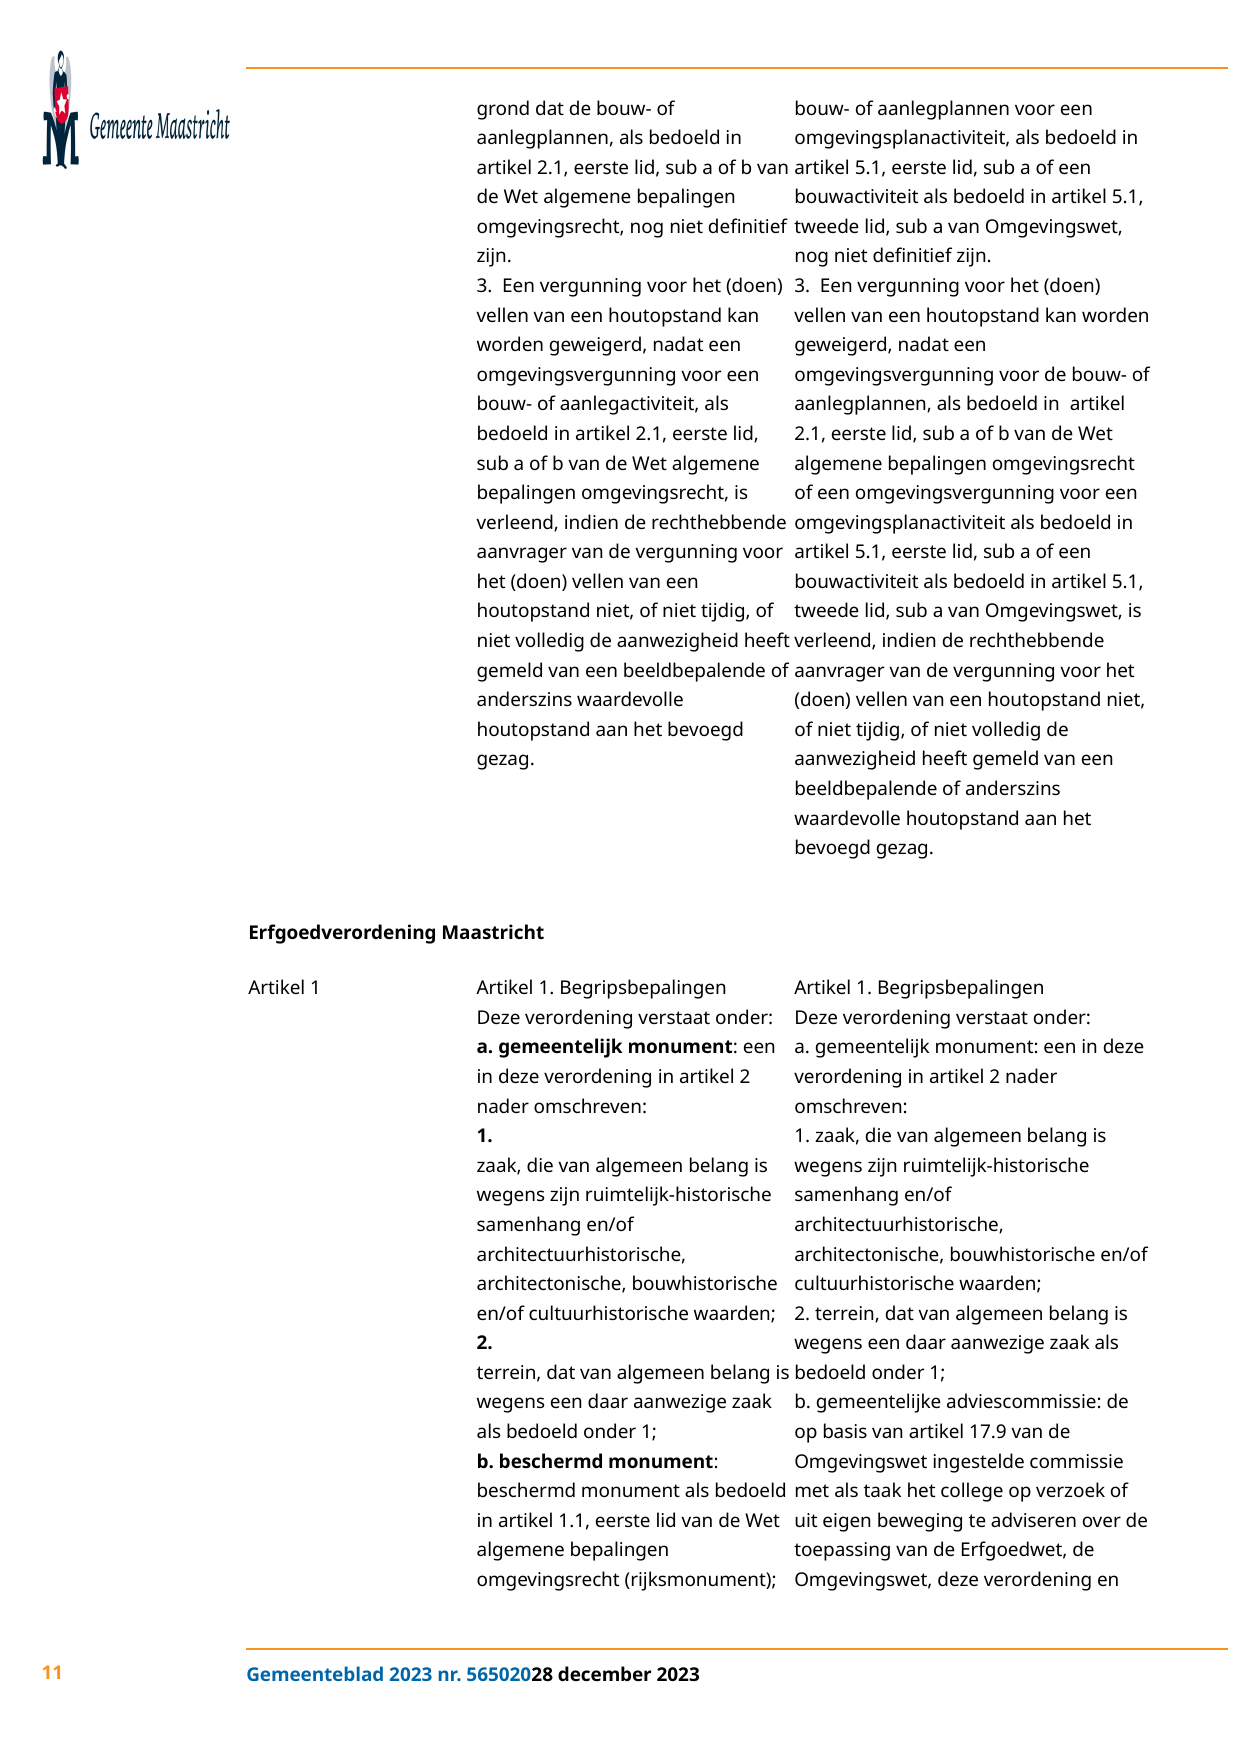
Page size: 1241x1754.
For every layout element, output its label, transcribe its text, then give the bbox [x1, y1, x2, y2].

picture [41, 47, 231, 172]
table_cell grond dat de bouw- of aanlegplannen, als bedoeld in artikel 2.1, eerste lid, sub a of b van de Wet algemene bepalingen omgevingsrecht, nog niet definitief zijn. 3. Een vergunning voor het (doen) vellen van een houtopstand kan worden geweigerd, nadat een omgevingsvergunning voor een bouw- of aanlegactiviteit, als bedoeld in artikel 2.1, eerste lid, sub a of b van de Wet algemene bepalingen omgevingsrecht, is verleend, indien de rechthebbende aanvrager van de vergunning voor het (doen) vellen van een houtopstand niet, of niet tijdig, of niet volledig de aanwezigheid heeft gemeld van een beeldbepalende of anderszins waardevolle houtopstand aan het bevoegd gezag. [476, 95, 794, 890]
table_cell Artikel 1. Begripsbepalingen Deze verordening verstaat onder: a. gemeentelijk monument: een in deze verordening in artikel 2 nader omschreven: 1. zaak, die van algemeen belang is wegens zijn ruimtelijk-historische samenhang en/of architectuurhistorische, architectonische, bouwhistorische en/of cultuurhistorische waarden; 2. terrein, dat van algemeen belang is wegens een daar aanwezige zaak als bedoeld onder 1; b. gemeentelijke adviescommissie: de op basis van artikel 17.9 van de Omgevingswet ingestelde commissie met als taak het college op verzoek of uit eigen beweging te adviseren over de toepassing van de Erfgoedwet, de Omgevingswet, deze verordening en [794, 975, 1152, 1592]
table_cell [248, 95, 476, 890]
table_cell Erfgoedverordening Maastricht [248, 890, 1152, 974]
table_cell Artikel 1. Begripsbepalingen Deze verordening verstaat onder: a. gemeentelijk monument: een in deze verordening in artikel 2 nader omschreven: 1. zaak, die van algemeen belang is wegens zijn ruimtelijk-historische samenhang en/of architectuurhistorische, architectonische, bouwhistorische en/of cultuurhistorische waarden; 2. terrein, dat van algemeen belang is wegens een daar aanwezige zaak als bedoeld onder 1; b. beschermd monument: beschermd monument als bedoeld in artikel 1.1, eerste lid van de Wet algemene bepalingen omgevingsrecht (rijksmonument); [476, 975, 794, 1592]
table_cell Artikel 1 [248, 975, 476, 1592]
table_cell bouw- of aanlegplannen voor een omgevingsplanactiviteit, als bedoeld in artikel 5.1, eerste lid, sub a of een bouwactiviteit als bedoeld in artikel 5.1, tweede lid, sub a van Omgevingswet, nog niet definitief zijn. 3. Een vergunning voor het (doen) vellen van een houtopstand kan worden geweigerd, nadat een omgevingsvergunning voor de bouw- of aanlegplannen, als bedoeld in artikel 2.1, eerste lid, sub a of b van de Wet algemene bepalingen omgevingsrecht of een omgevingsvergunning voor een omgevingsplanactiviteit als bedoeld in artikel 5.1, eerste lid, sub a of een bouwactiviteit als bedoeld in artikel 5.1, tweede lid, sub a van Omgevingswet, is verleend, indien de rechthebbende aanvrager van de vergunning voor het (doen) vellen van een houtopstand niet, of niet tijdig, of niet volledig de aanwezigheid heeft gemeld van een beeldbepalende of anderszins waardevolle houtopstand aan het bevoegd gezag. [794, 95, 1152, 890]
